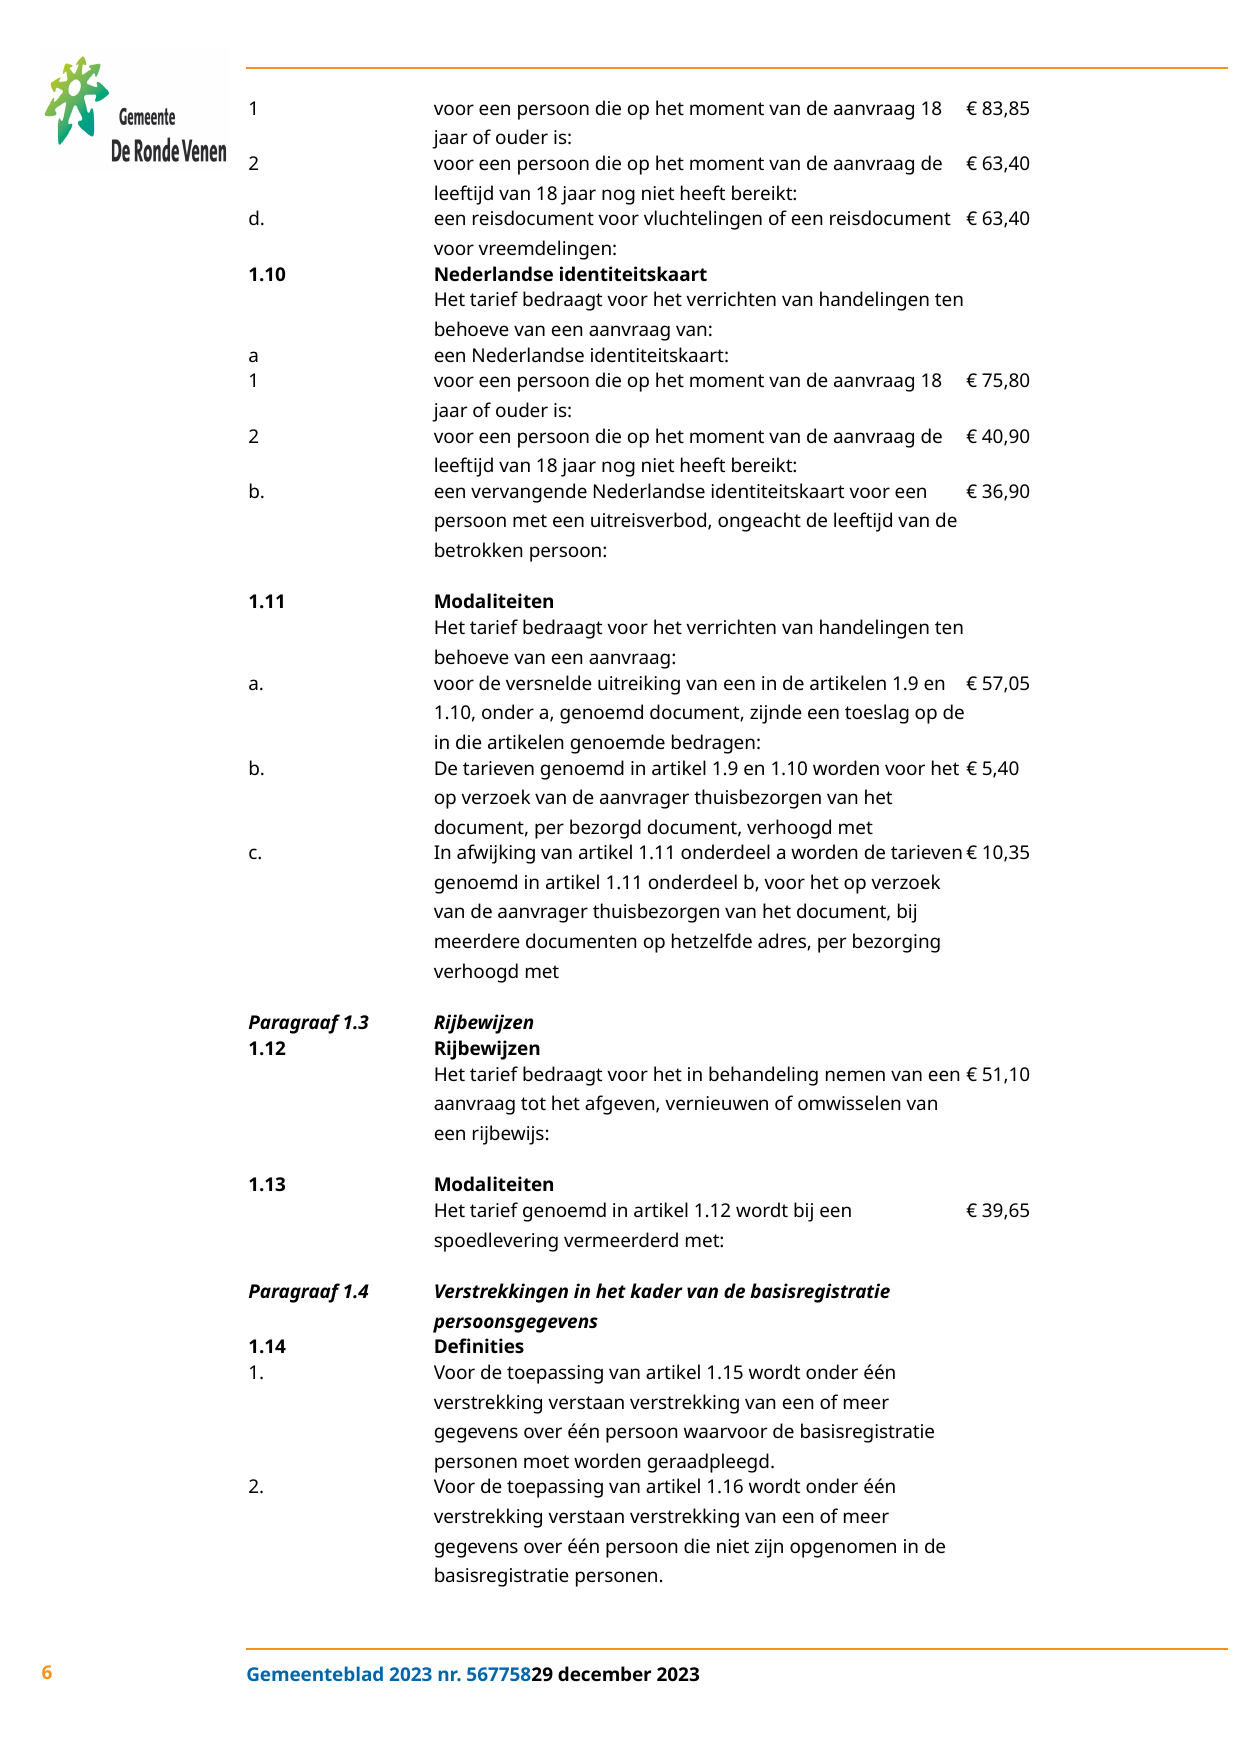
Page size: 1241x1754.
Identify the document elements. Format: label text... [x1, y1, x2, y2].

table_cell een reisdocument voor vluchtelingen of een reisdocument voor vreemdelingen: [434, 205, 966, 261]
table_cell € 63,40 [966, 150, 1152, 205]
table_cell [248, 1253, 433, 1278]
table_cell Rijbewijzen [434, 1009, 966, 1035]
table_cell 1.14 [248, 1334, 433, 1359]
table_cell [966, 1035, 1152, 1061]
table_cell [966, 1253, 1152, 1278]
table_cell [966, 1146, 1152, 1171]
table_cell € 51,10 [966, 1061, 1152, 1146]
table_cell 1 [248, 368, 433, 423]
table_cell [434, 1253, 966, 1278]
table_cell De tarieven genoemd in artikel 1.9 en 1.10 worden voor het op verzoek van de aanvrager thuisbezorgen van het document, per bezorgd document, verhoogd met [434, 755, 966, 839]
table_cell 1 [248, 95, 433, 150]
table_cell [248, 563, 433, 589]
table_cell [966, 1009, 1152, 1035]
table_cell voor een persoon die op het moment van de aanvraag 18 jaar of ouder is: [434, 368, 966, 423]
table_cell € 75,80 [966, 368, 1152, 423]
table_cell [248, 1197, 433, 1252]
table_cell € 10,35 [966, 840, 1152, 984]
table_cell 1.11 [248, 589, 433, 614]
table_cell 1.13 [248, 1171, 433, 1197]
table_cell [966, 1474, 1152, 1588]
table_cell [248, 615, 433, 670]
table_cell b. [248, 755, 433, 839]
table_cell voor een persoon die op het moment van de aanvraag de leeftijd van 18 jaar nog niet heeft bereikt: [434, 150, 966, 205]
picture [41, 47, 231, 172]
table_cell 2. [248, 1474, 433, 1588]
table_cell een vervangende Nederlandse identiteitskaart voor een persoon met een uitreisverbod, ongeacht de leeftijd van de betrokken persoon: [434, 478, 966, 563]
table_cell 1.12 [248, 1035, 433, 1061]
table_cell [248, 1061, 433, 1146]
table_cell [966, 984, 1152, 1009]
table_cell € 39,65 [966, 1197, 1152, 1252]
table_cell [434, 984, 966, 1009]
table_cell [966, 261, 1152, 286]
table_cell Modaliteiten [434, 1171, 966, 1197]
table_cell Het tarief bedraagt voor het verrichten van handelingen ten behoeve van een aanvraag van: [434, 286, 966, 342]
table_cell een Nederlandse identiteitskaart: [434, 342, 966, 367]
table_cell [434, 1146, 966, 1171]
table_cell a. [248, 670, 433, 755]
table_cell Het tarief genoemd in artikel 1.12 wordt bij een spoedlevering vermeerderd met: [434, 1197, 966, 1252]
table_cell Voor de toepassing van artikel 1.15 wordt onder één verstrekking verstaan verstrekking van een of meer gegevens over één persoon waarvoor de basisregistratie personen moet worden geraadpleegd. [434, 1359, 966, 1474]
table_cell Nederlandse identiteitskaart [434, 261, 966, 286]
table_cell a [248, 342, 433, 367]
table_cell Voor de toepassing van artikel 1.16 wordt onder één verstrekking verstaan verstrekking van een of meer gegevens over één persoon die niet zijn opgenomen in de basisregistratie personen. [434, 1474, 966, 1588]
table_cell 1. [248, 1359, 433, 1474]
table_cell Modaliteiten [434, 589, 966, 614]
table_cell Paragraaf 1.4 [248, 1278, 433, 1333]
table_cell [966, 615, 1152, 670]
table_cell 1.10 [248, 261, 433, 286]
table_cell [966, 1334, 1152, 1359]
table_cell d. [248, 205, 433, 261]
table_cell [966, 1171, 1152, 1197]
table_cell b. [248, 478, 433, 563]
table_cell voor een persoon die op het moment van de aanvraag 18 jaar of ouder is: [434, 95, 966, 150]
table_cell voor een persoon die op het moment van de aanvraag de leeftijd van 18 jaar nog niet heeft bereikt: [434, 423, 966, 478]
table_cell [966, 589, 1152, 614]
table_cell [966, 342, 1152, 367]
table_cell Het tarief bedraagt voor het verrichten van handelingen ten behoeve van een aanvraag: [434, 615, 966, 670]
table_cell [966, 563, 1152, 589]
table_cell € 63,40 [966, 205, 1152, 261]
table_cell € 36,90 [966, 478, 1152, 563]
table_cell Paragraaf 1.3 [248, 1009, 433, 1035]
table_cell Rijbewijzen [434, 1035, 966, 1061]
table_cell Definities [434, 1334, 966, 1359]
table_cell 2 [248, 423, 433, 478]
table_cell [248, 1146, 433, 1171]
table_cell € 83,85 [966, 95, 1152, 150]
table_cell In afwijking van artikel 1.11 onderdeel a worden de tarieven genoemd in artikel 1.11 onderdeel b, voor het op verzoek van de aanvrager thuisbezorgen van het document, bij meerdere documenten op hetzelfde adres, per bezorging verhoogd met [434, 840, 966, 984]
table_cell voor de versnelde uitreiking van een in de artikelen 1.9 en 1.10, onder a, genoemd document, zijnde een toeslag op de in die artikelen genoemde bedragen: [434, 670, 966, 755]
table_cell Verstrekkingen in het kader van de basisregistratie persoonsgegevens [434, 1278, 966, 1333]
table_cell [966, 1359, 1152, 1474]
table_cell Het tarief bedraagt voor het in behandeling nemen van een aanvraag tot het afgeven, vernieuwen of omwisselen van een rijbewijs: [434, 1061, 966, 1146]
table_cell € 57,05 [966, 670, 1152, 755]
table_cell € 40,90 [966, 423, 1152, 478]
table_cell [434, 563, 966, 589]
table_cell € 5,40 [966, 755, 1152, 839]
table_cell [248, 286, 433, 342]
table_cell [248, 984, 433, 1009]
table_cell [966, 1278, 1152, 1333]
table_cell 2 [248, 150, 433, 205]
table_cell c. [248, 840, 433, 984]
table_cell [966, 286, 1152, 342]
